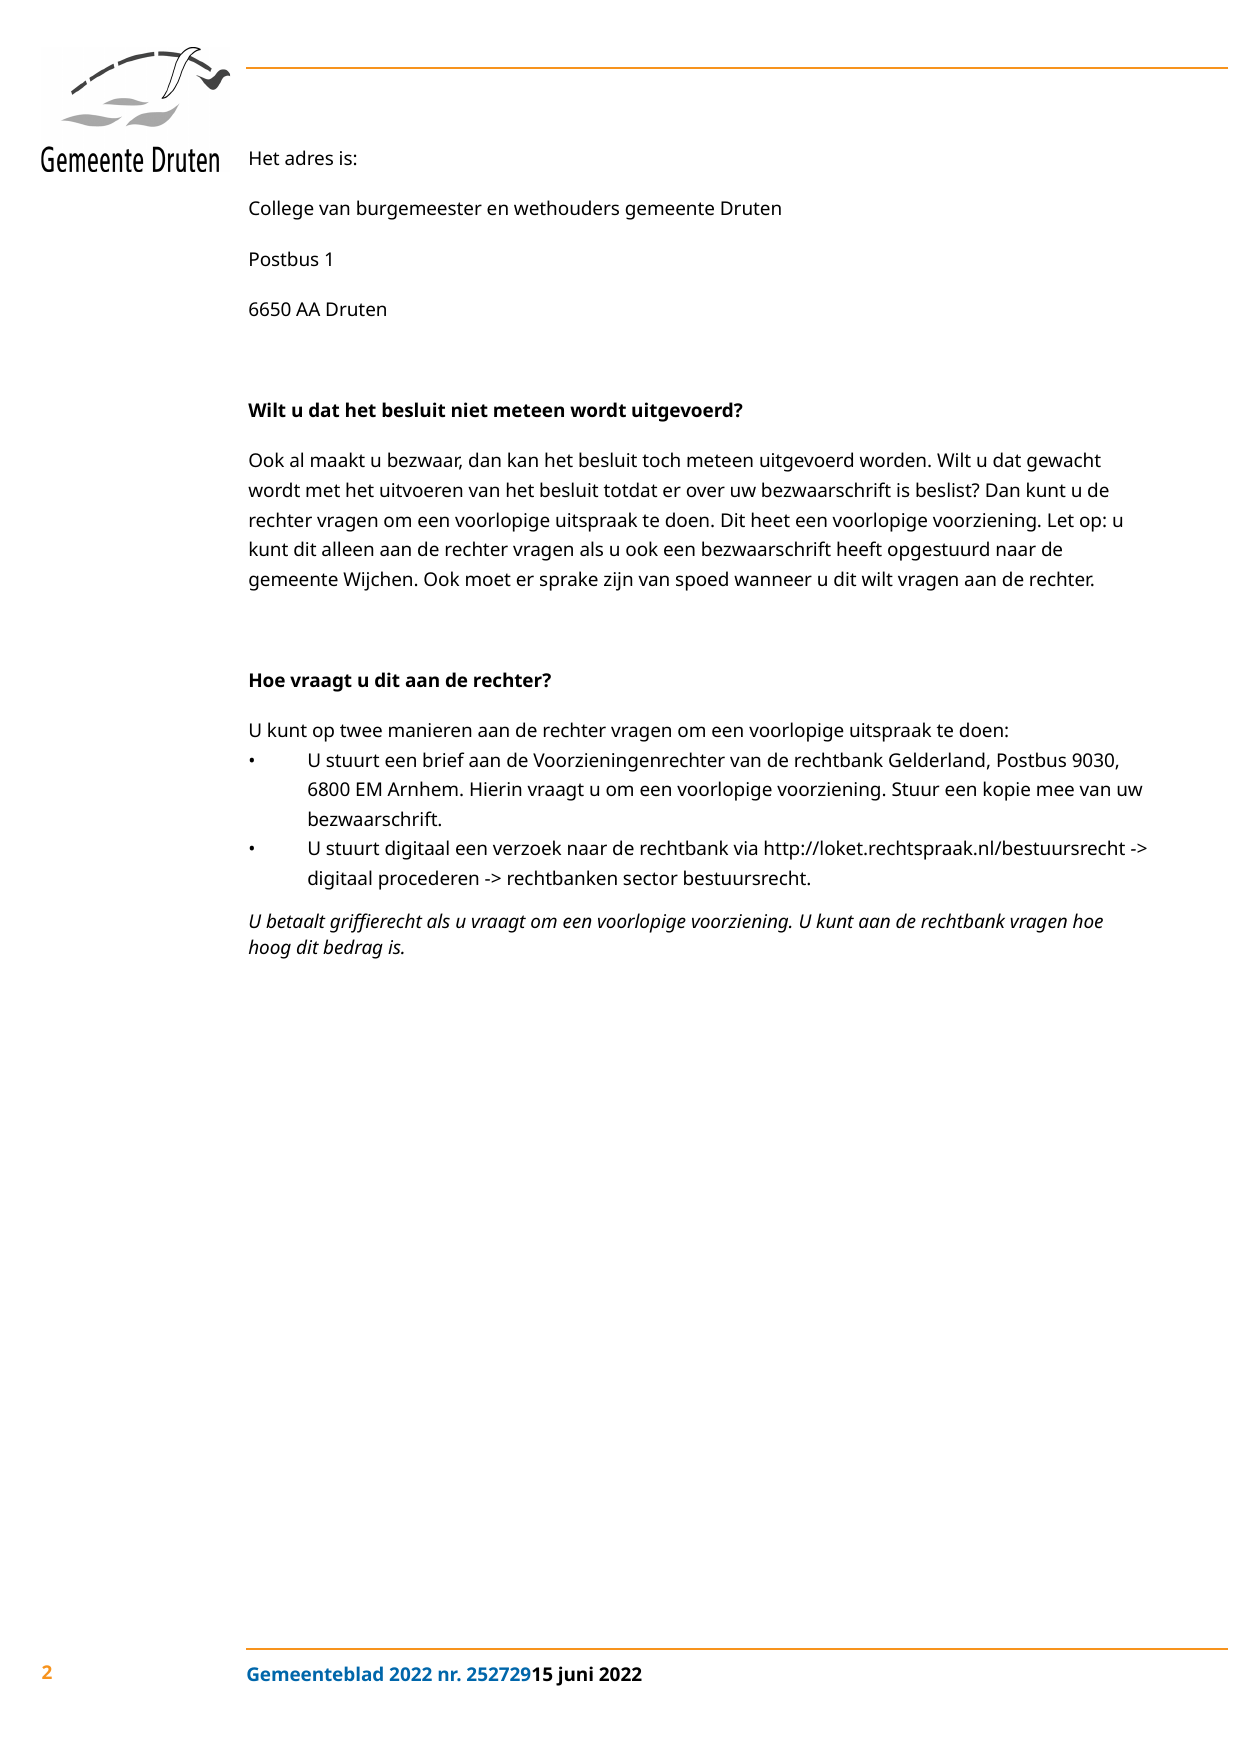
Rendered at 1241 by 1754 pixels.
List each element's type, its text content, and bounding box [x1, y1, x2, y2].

list U stuurt een brief aan de Voorzieningenrechter van de rechtbank Gelderland, Postbus 9030, 6800 EM Arnhem. Hierin vraagt u om een voorlopige voorziening. Stuur een kopie mee van uw bezwaarschrift. [248, 747, 1152, 832]
text College van burgemeester en wethouders gemeente Druten [248, 196, 1152, 221]
text 6650 AA Druten [248, 296, 1152, 322]
text Ook al maakt u bezwaar, dan kan het besluit toch meteen uitgevoerd worden. Wilt u dat gewacht wordt met het uitvoeren van het besluit totdat er over uw bezwaarschrift is beslist? Dan kunt u de rechter vragen om een voorlopige uitspraak te doen. Dit heet een voorlopige voorziening. Let op: u kunt dit alleen aan de rechter vragen als u ook een bezwaarschrift heeft opgestuurd naar de gemeente Wijchen. Ook moet er sprake zijn van spoed wanneer u dit wilt vragen aan de rechter. [248, 448, 1152, 592]
text Hoe vraagt u dit aan de rechter? [248, 667, 1152, 693]
text U betaalt griffierecht als u vraagt om een voorlopige voorziening. U kunt aan de rechtbank vragen hoe hoog dit bedrag is. [248, 908, 1152, 960]
list U stuurt digitaal een verzoek naar de rechtbank via http://loket.rechtspraak.nl/bestuursrecht -> digitaal procederen -> rechtbanken sector bestuursrecht. [248, 836, 1152, 891]
text Het adres is: [248, 145, 1152, 171]
text U kunt op twee manieren aan de rechter vragen om een voorlopige uitspraak te doen: [248, 717, 1152, 743]
picture [41, 47, 231, 172]
text Wilt u dat het besluit niet meteen wordt uitgevoerd? [248, 397, 1152, 423]
text Postbus 1 [248, 246, 1152, 272]
